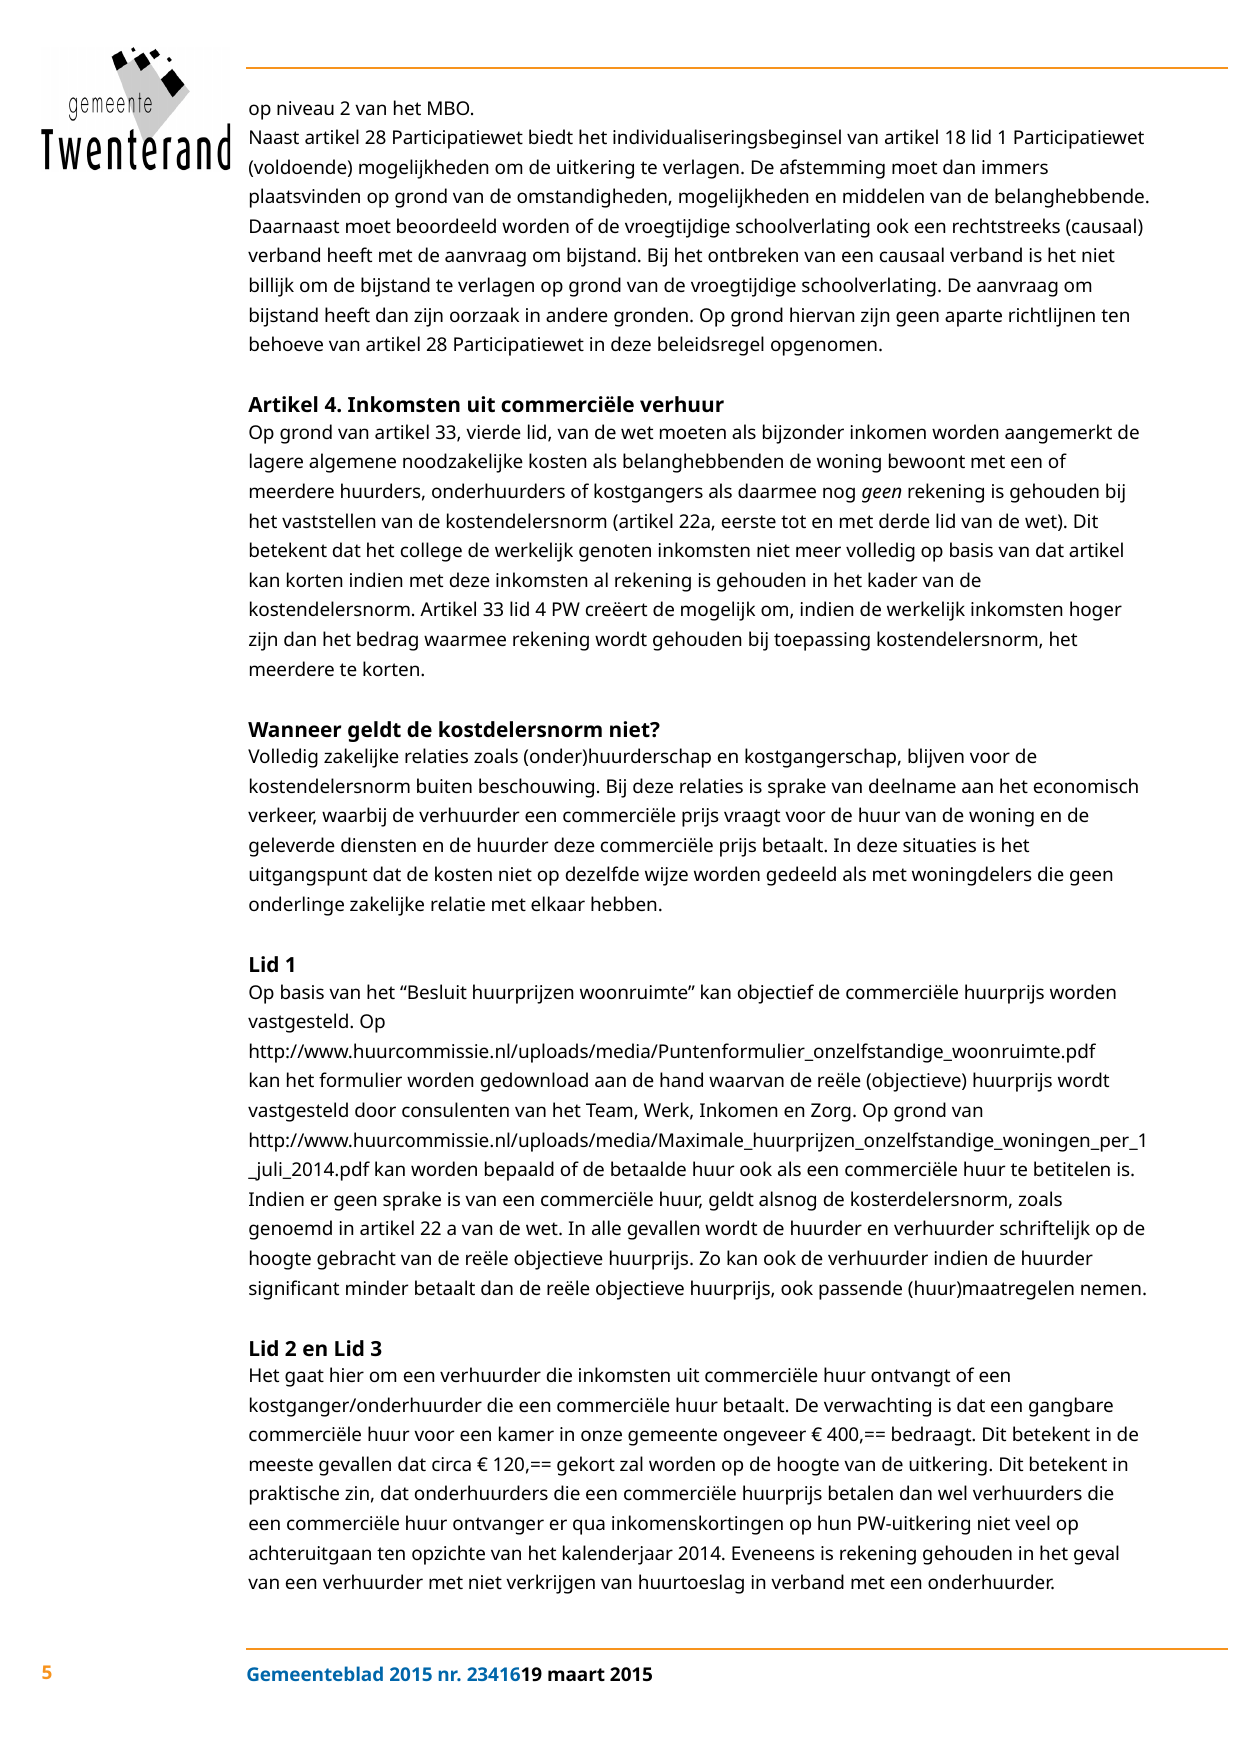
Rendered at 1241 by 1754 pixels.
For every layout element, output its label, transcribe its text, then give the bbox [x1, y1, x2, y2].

text kan het formulier worden gedownload aan de hand waarvan de reële (objectieve) huurprijs wordt vastgesteld door consulenten van het Team, Werk, Inkomen en Zorg. Op grond van http://www.huurcommissie.nl/uploads/media/Maximale_huurprijzen_onzelfstandige_woningen_per_1_juli_2014.pdf kan worden bepaald of de betaalde huur ook als een commerciële huur te betitelen is. Indien er geen sprake is van een commerciële huur, geldt alsnog de kosterdelersnorm, zoals genoemd in artikel 22 a van de wet. In alle gevallen wordt de huurder en verhuurder schriftelijk op de hoogte gebracht van de reële objectieve huurprijs. Zo kan ook de verhuurder indien de huurder significant minder betaalt dan de reële objectieve huurprijs, ook passende (huur)maatregelen nemen. [248, 1068, 1152, 1300]
text Wanneer geldt de kostdelersnorm niet? [248, 715, 1152, 743]
picture [41, 47, 231, 172]
text Het gaat hier om een verhuurder die inkomsten uit commerciële huur ontvangt of een kostganger/onderhuurder die een commerciële huur betaalt. De verwachting is dat een gangbare commerciële huur voor een kamer in onze gemeente ongeveer € 400,== bedraagt. Dit betekent in de meeste gevallen dat circa € 120,== gekort zal worden op de hoogte van de uitkering. Dit betekent in praktische zin, dat onderhuurders die een commerciële huurprijs betalen dan wel verhuurders die een commerciële huur ontvanger er qua inkomenskortingen op hun PW-uitkering niet veel op achteruitgaan ten opzichte van het kalenderjaar 2014. Eveneens is rekening gehouden in het geval van een verhuurder met niet verkrijgen van huurtoeslag in verband met een onderhuurder. [248, 1362, 1152, 1595]
text Naast artikel 28 Participatiewet biedt het individualiseringsbeginsel van artikel 18 lid 1 Participatiewet (voldoende) mogelijkheden om de uitkering te verlagen. De afstemming moet dan immers plaatsvinden op grond van de omstandigheden, mogelijkheden en middelen van de belanghebbende. Daarnaast moet beoordeeld worden of de vroegtijdige schoolverlating ook een rechtstreeks (causaal) verband heeft met de aanvraag om bijstand. Bij het ontbreken van een causaal verband is het niet billijk om de bijstand te verlagen op grond van de vroegtijdige schoolverlating. De aanvraag om bijstand heeft dan zijn oorzaak in andere gronden. Op grond hiervan zijn geen aparte richtlijnen ten behoeve van artikel 28 Participatiewet in deze beleidsregel opgenomen. [248, 124, 1152, 357]
text op niveau 2 van het MBO. [248, 95, 1152, 121]
text Artikel 4. Inkomsten uit commerciële verhuur [248, 391, 1152, 419]
text Op grond van artikel 33, vierde lid, van de wet moeten als bijzonder inkomen worden aangemerkt de lagere algemene noodzakelijke kosten als belanghebbenden de woning bewoont met een of meerdere huurders, onderhuurders of kostgangers als daarmee nog geen rekening is gehouden bij het vaststellen van de kostendelersnorm (artikel 22a, eerste tot en met derde lid van de wet). Dit betekent dat het college de werkelijk genoten inkomsten niet meer volledig op basis van dat artikel kan korten indien met deze inkomsten al rekening is gehouden in het kader van de kostendelersnorm. Artikel 33 lid 4 PW creëert de mogelijk om, indien de werkelijk inkomsten hoger zijn dan het bedrag waarmee rekening wordt gehouden bij toepassing kostendelersnorm, het meerdere te korten. [248, 419, 1152, 681]
text Lid 1 [248, 950, 1152, 979]
text Volledig zakelijke relaties zoals (onder)huurderschap en kostgangerschap, blijven voor de kostendelersnorm buiten beschouwing. Bij deze relaties is sprake van deelname aan het economisch verkeer, waarbij de verhuurder een commerciële prijs vraagt voor de huur van de woning en de geleverde diensten en de huurder deze commerciële prijs betaalt. In deze situaties is het uitgangspunt dat de kosten niet op dezelfde wijze worden gedeeld als met woningdelers die geen onderlinge zakelijke relatie met elkaar hebben. [248, 743, 1152, 917]
text Op basis van het “Besluit huurprijzen woonruimte” kan objectief de commerciële huurprijs worden vastgesteld. Op http://www.huurcommissie.nl/uploads/media/Puntenformulier_onzelfstandige_woonruimte.pdf [248, 979, 1152, 1064]
text Lid 2 en Lid 3 [248, 1334, 1152, 1362]
